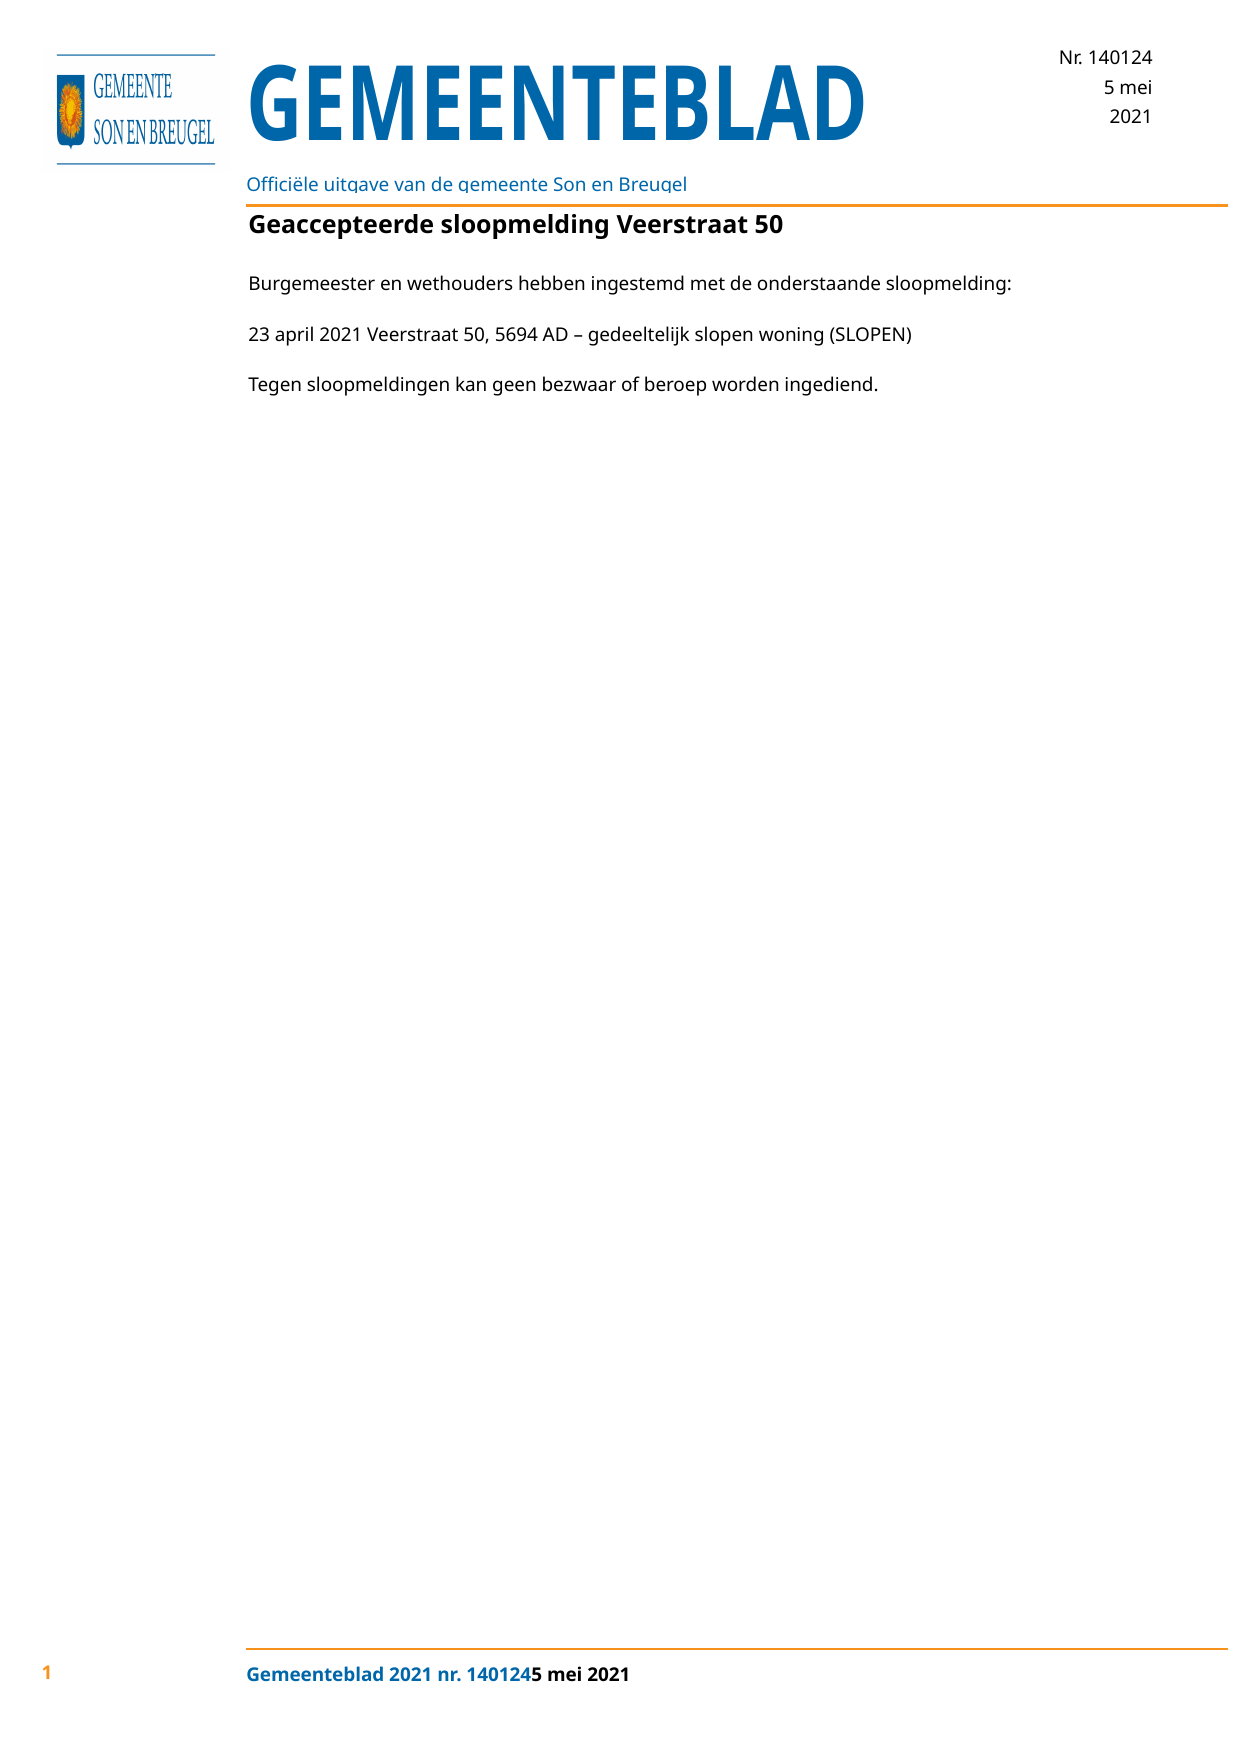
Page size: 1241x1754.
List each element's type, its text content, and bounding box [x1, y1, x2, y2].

text Geaccepteerde sloopmelding Veerstraat 50 [248, 207, 1152, 241]
picture [41, 47, 231, 172]
text Tegen sloopmeldingen kan geen bezwaar of beroep worden ingediend. [248, 371, 1152, 397]
text 23 april 2021 Veerstraat 50, 5694 AD – gedeeltelijk slopen woning (SLOPEN) [248, 321, 1152, 346]
text Burgemeester en wethouders hebben ingestemd met de onderstaande sloopmelding: [248, 270, 1152, 296]
